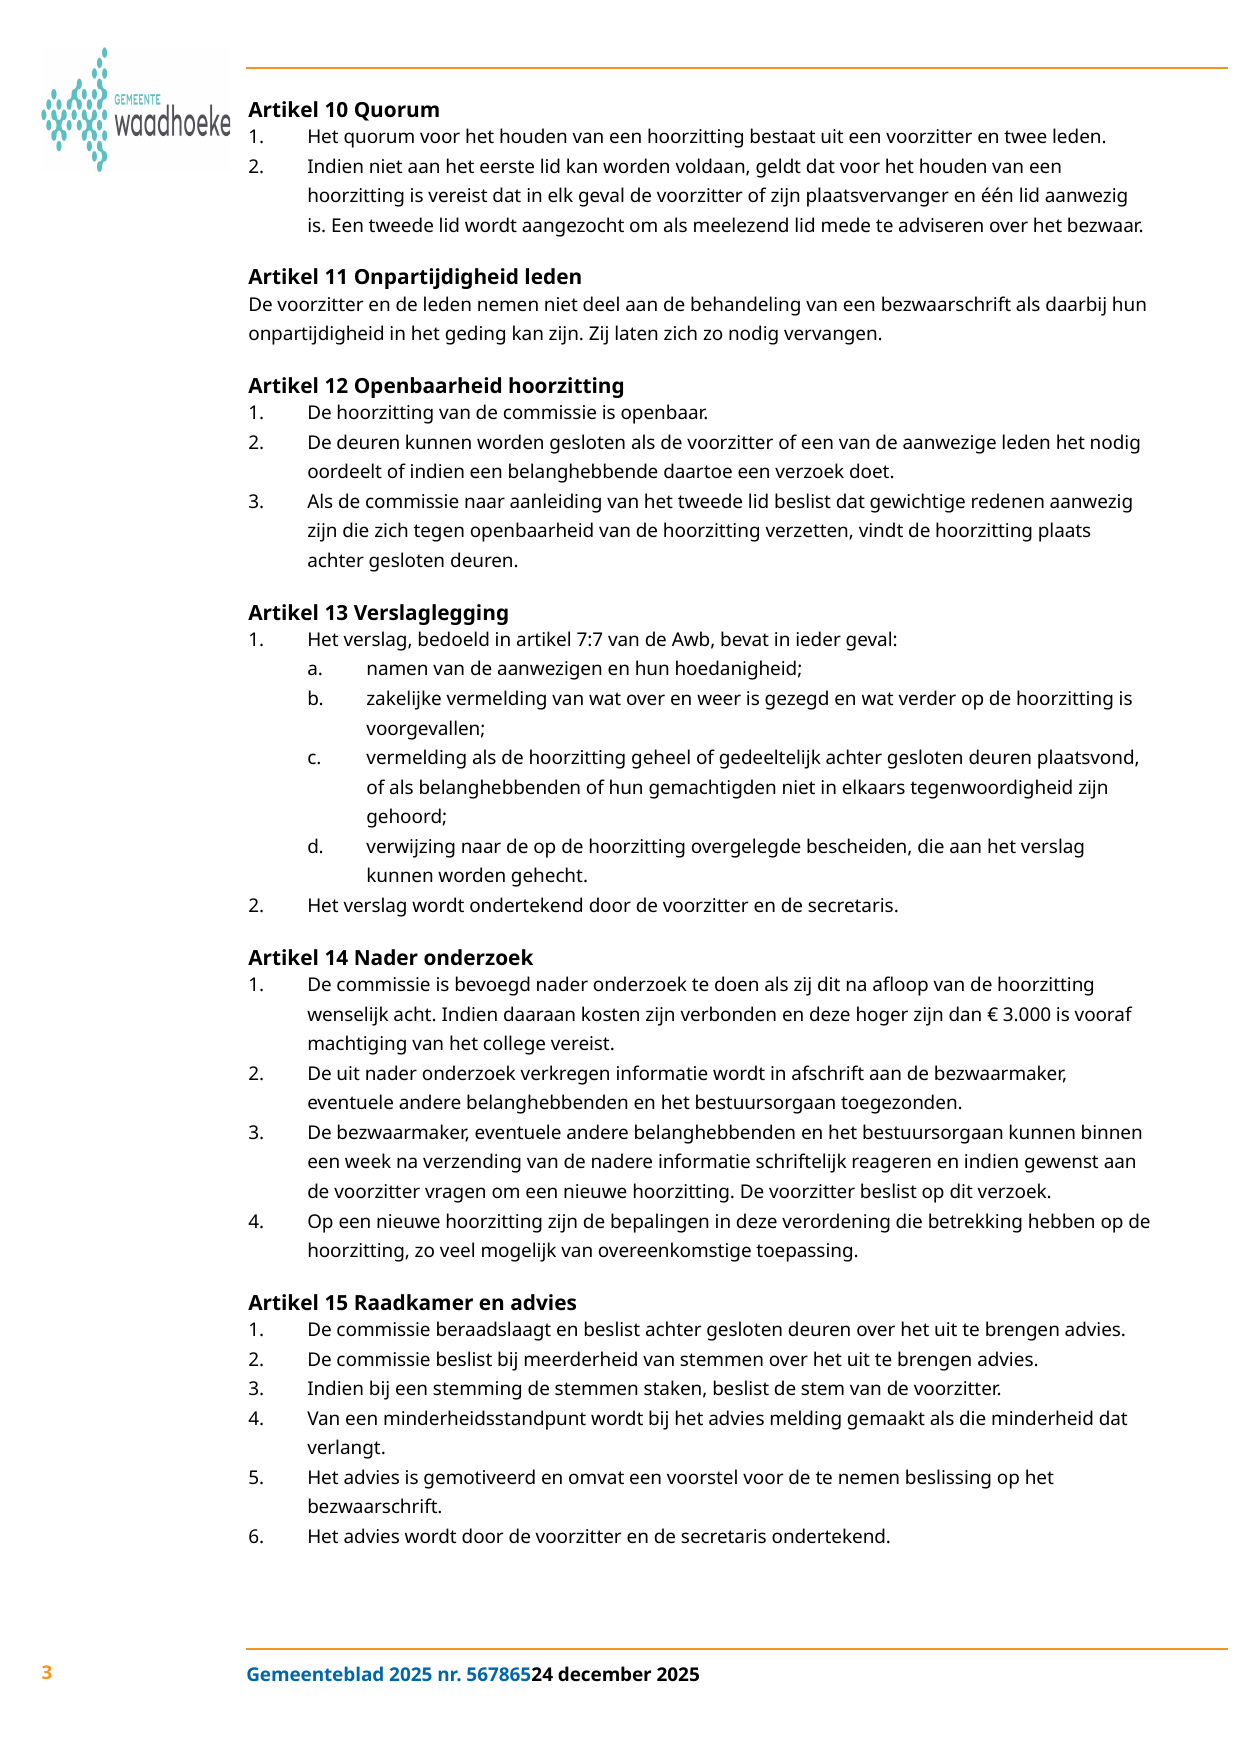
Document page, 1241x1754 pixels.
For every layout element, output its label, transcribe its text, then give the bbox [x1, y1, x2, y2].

list Het quorum voor het houden van een hoorzitting bestaat uit een voorzitter en twee leden. [248, 123, 1152, 149]
text Artikel 13 Verslaglegging [248, 598, 1152, 626]
text Artikel 11 Onpartijdigheid leden [248, 262, 1152, 291]
list namen van de aanwezigen en hun hoedanigheid; [307, 656, 1152, 681]
list Het advies is gemotiveerd en omvat een voorstel voor de te nemen beslissing op het bezwaarschrift. [248, 1464, 1152, 1519]
list De commissie is bevoegd nader onderzoek te doen als zij dit na afloop van de hoorzitting wenselijk acht. Indien daaraan kosten zijn verbonden en deze hoger zijn dan € 3.000 is vooraf machtiging van het college vereist. [248, 971, 1152, 1056]
list Indien niet aan het eerste lid kan worden voldaan, geldt dat voor het houden van een hoorzitting is vereist dat in elk geval de voorzitter of zijn plaatsvervanger en één lid aanwezig is. Een tweede lid wordt aangezocht om als meelezend lid mede te adviseren over het bezwaar. [248, 153, 1152, 238]
list Van een minderheidsstandpunt wordt bij het advies melding gemaakt als die minderheid dat verlangt. [248, 1405, 1152, 1460]
text De voorzitter en de leden nemen niet deel aan de behandeling van een bezwaarschrift als daarbij hun onpartijdigheid in het geding kan zijn. Zij laten zich zo nodig vervangen. [248, 291, 1152, 346]
list Het verslag, bedoeld in artikel 7:7 van de Awb, bevat in ieder geval: [248, 626, 1152, 652]
list verwijzing naar de op de hoorzitting overgelegde bescheiden, die aan het verslag kunnen worden gehecht. [307, 833, 1152, 888]
text Artikel 14 Nader onderzoek [248, 943, 1152, 971]
list Als de commissie naar aanleiding van het tweede lid beslist dat gewichtige redenen aanwezig zijn die zich tegen openbaarheid van de hoorzitting verzetten, vindt de hoorzitting plaats achter gesloten deuren. [248, 488, 1152, 573]
list Indien bij een stemming de stemmen staken, beslist de stem van de voorzitter. [248, 1375, 1152, 1401]
text Artikel 10 Quorum [248, 95, 1152, 123]
list Op een nieuwe hoorzitting zijn de bepalingen in deze verordening die betrekking hebben op de hoorzitting, zo veel mogelijk van overeenkomstige toepassing. [248, 1208, 1152, 1263]
text Artikel 15 Raadkamer en advies [248, 1288, 1152, 1316]
list zakelijke vermelding van wat over en weer is gezegd en wat verder op de hoorzitting is voorgevallen; [307, 685, 1152, 741]
list De bezwaarmaker, eventuele andere belanghebbenden en het bestuursorgaan kunnen binnen een week na verzending van de nadere informatie schriftelijk reageren en indien gewenst aan de voorzitter vragen om een nieuwe hoorzitting. De voorzitter beslist op dit verzoek. [248, 1119, 1152, 1204]
list De uit nader onderzoek verkregen informatie wordt in afschrift aan de bezwaarmaker, eventuele andere belanghebbenden en het bestuursorgaan toegezonden. [248, 1060, 1152, 1115]
list De deuren kunnen worden gesloten als de voorzitter of een van de aanwezige leden het nodig oordeelt of indien een belanghebbende daartoe een verzoek doet. [248, 429, 1152, 484]
list De hoorzitting van de commissie is openbaar. [248, 399, 1152, 425]
list Het advies wordt door de voorzitter en de secretaris ondertekend. [248, 1523, 1152, 1549]
picture [41, 47, 231, 172]
list vermelding als de hoorzitting geheel of gedeeltelijk achter gesloten deuren plaatsvond, of als belanghebbenden of hun gemachtigden niet in elkaars tegenwoordigheid zijn gehoord; [307, 744, 1152, 829]
list De commissie beraadslaagt en beslist achter gesloten deuren over het uit te brengen advies. [248, 1316, 1152, 1342]
list Het verslag wordt ondertekend door de voorzitter en de secretaris. [248, 892, 1152, 918]
list De commissie beslist bij meerderheid van stemmen over het uit te brengen advies. [248, 1346, 1152, 1372]
text Artikel 12 Openbaarheid hoorzitting [248, 371, 1152, 399]
